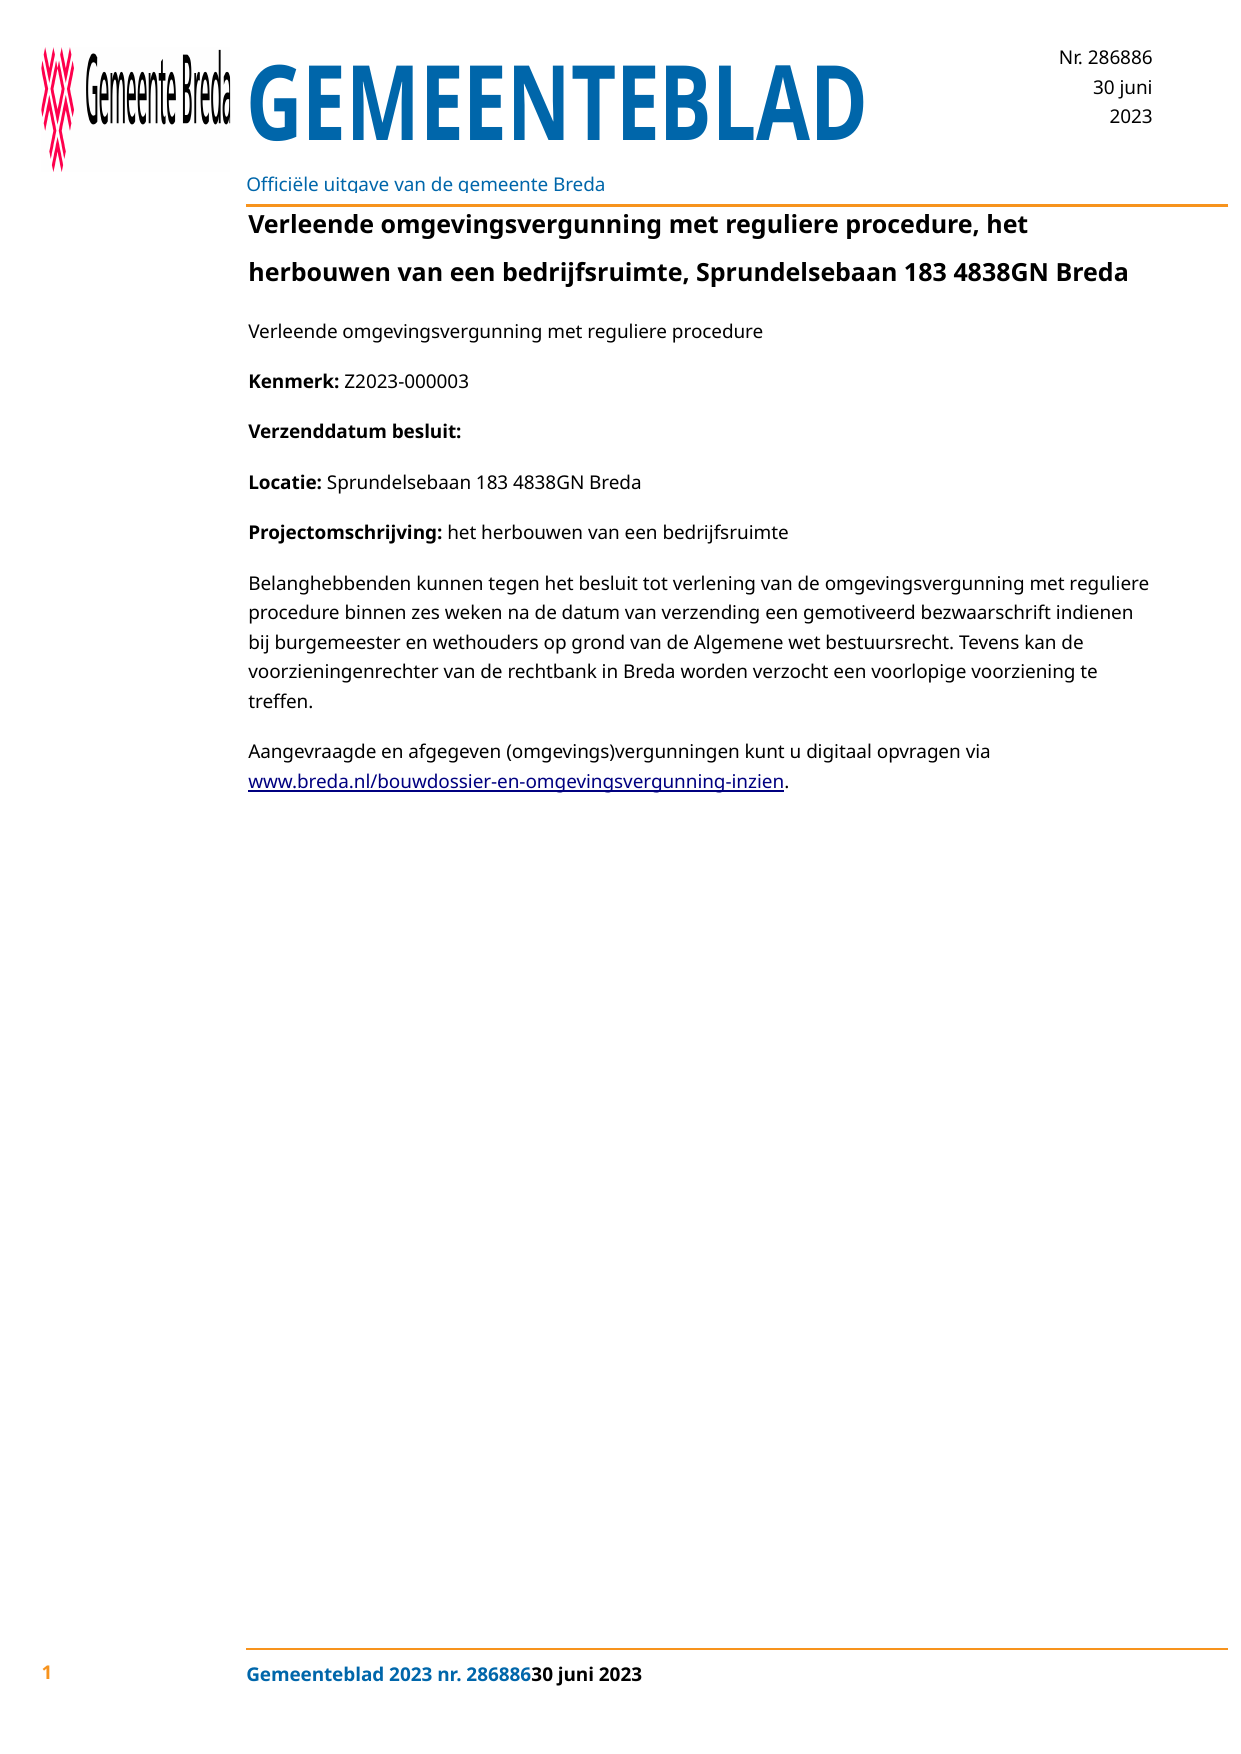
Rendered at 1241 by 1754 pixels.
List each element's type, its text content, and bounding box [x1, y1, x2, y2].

text Belanghebbenden kunnen tegen het besluit tot verlening van de omgevingsvergunning met reguliere procedure binnen zes weken na de datum van verzending een gemotiveerd bezwaarschrift indienen bij burgemeester en wethouders op grond van de Algemene wet bestuursrecht. Tevens kan de voorzieningenrechter van de rechtbank in Breda worden verzocht een voorlopige voorziening te treffen. [248, 570, 1152, 714]
text Aangevraagde en afgegeven (omgevings)vergunningen kunt u digitaal opvragen via www.breda.nl/bouwdossier-en-omgevingsvergunning-inzien. [248, 739, 1152, 794]
text Verleende omgevingsvergunning met reguliere procedure, het herbouwen van een bedrijfsruimte, Sprundelsebaan 183 4838GN Breda [248, 207, 1152, 288]
text Projectomschrijving: het herbouwen van een bedrijfsruimte [248, 519, 1152, 545]
text Locatie: Sprundelsebaan 183 4838GN Breda [248, 469, 1152, 495]
text Verleende omgevingsvergunning met reguliere procedure [248, 318, 1152, 344]
text Kenmerk: Z2023-000003 [248, 368, 1152, 394]
text Verzenddatum besluit: [248, 419, 1152, 444]
picture [41, 47, 231, 172]
